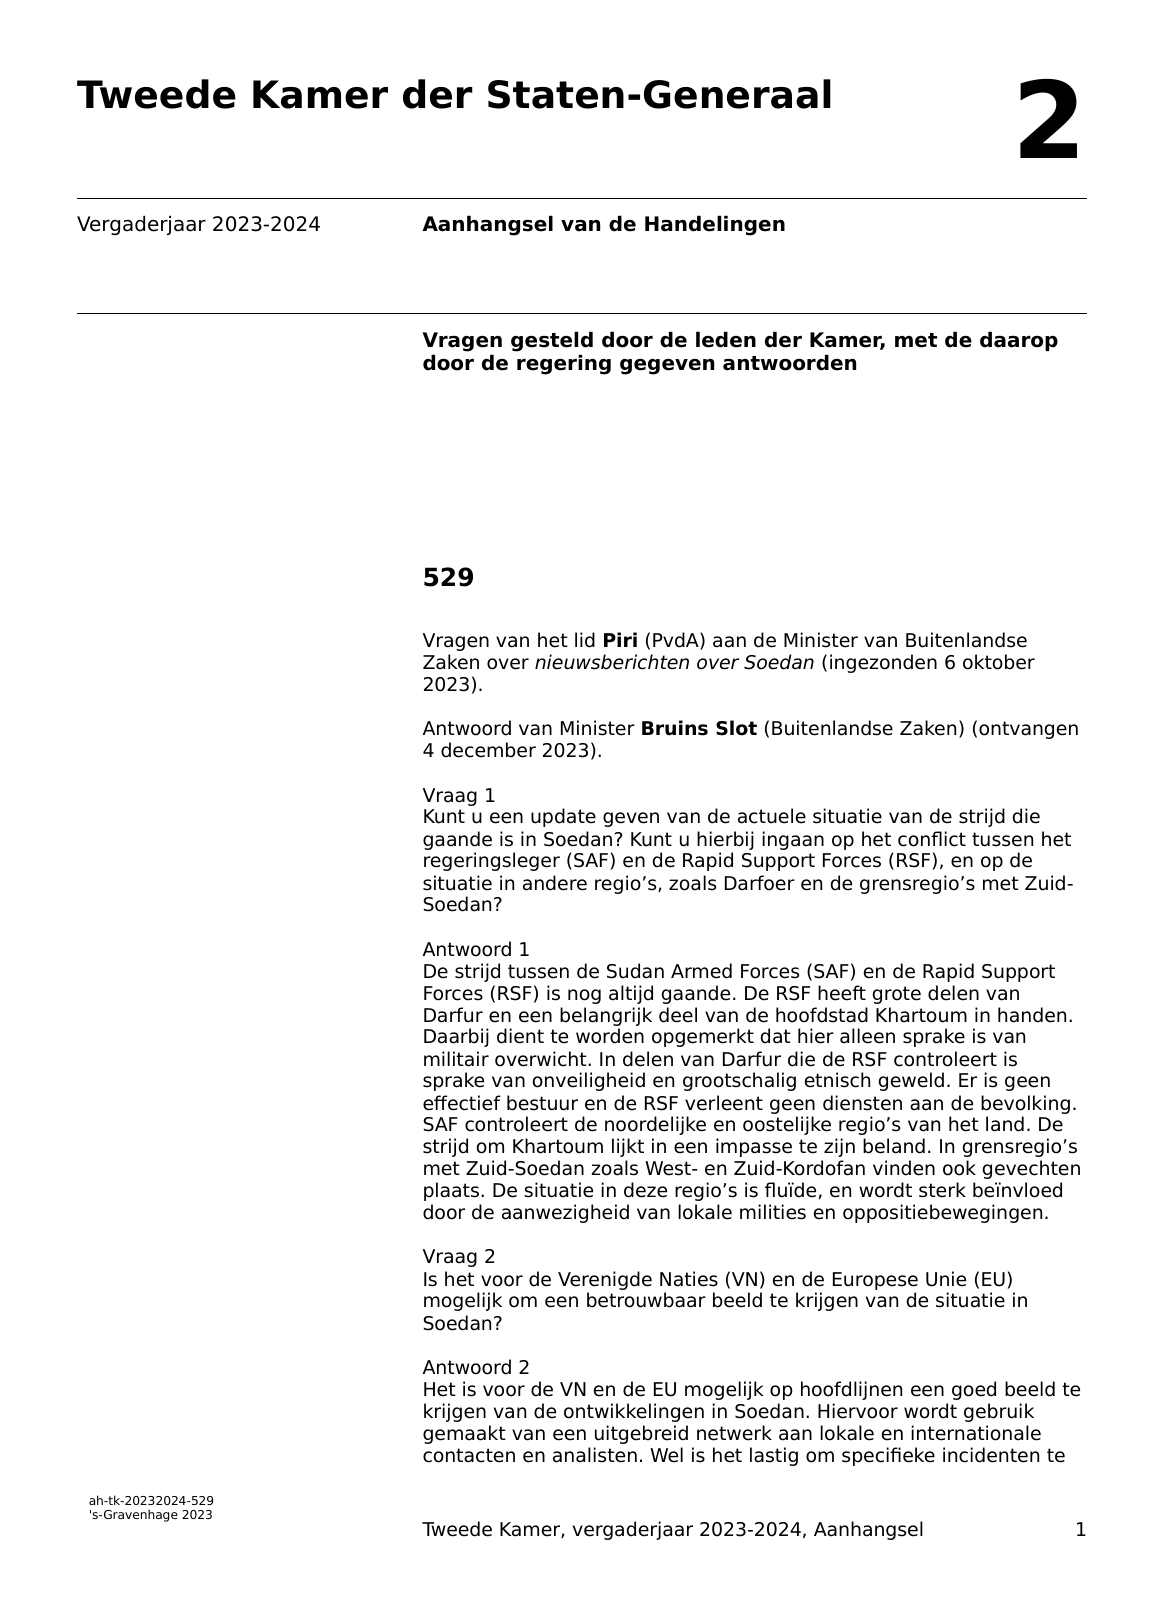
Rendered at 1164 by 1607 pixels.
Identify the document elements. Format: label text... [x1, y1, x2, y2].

text Vraag 2 [422, 1246, 1087, 1268]
table_cell [77, 314, 422, 375]
text Vragen van het lid Piri (PvdA) aan de Minister van Buitenlandse Zaken over nieuwsberichten over Soedan (ingezonden 6 oktober 2023). [422, 630, 1087, 696]
table_header 2 [886, 59, 1087, 198]
text De strijd tussen de Sudan Armed Forces (SAF) en de Rapid Support Forces (RSF) is nog altijd gaande. De RSF heeft grote delen van Darfur en een belangrijk deel van de hoofdstad Khartoum in handen. Daarbij dient te worden opgemerkt dat hier alleen sprake is van militair overwicht. In delen van Darfur die de RSF controleert is sprake van onveiligheid en grootschalig etnisch geweld. Er is geen effectief bestuur en de RSF verleent geen diensten aan de bevolking. [422, 961, 1087, 1114]
table_cell Vragen gesteld door de leden der Kamer, met de daarop door de regering gegeven antwoorden [422, 314, 1087, 375]
text Het is voor de VN en de EU mogelijk op hoofdlijnen een goed beeld te krijgen van de ontwikkelingen in Soedan. Hiervoor wordt gebruik gemaakt van een uitgebreid netwerk aan lokale en internationale contacten en analisten. Wel is het lastig om specifieke incidenten te [422, 1378, 1087, 1466]
text Is het voor de Verenigde Naties (VN) en de Europese Unie (EU) mogelijk om een betrouwbaar beeld te krijgen van de situatie in Soedan? [422, 1268, 1087, 1334]
text ah-tk-20232024-529 [88, 1494, 323, 1508]
text Vraag 1 [422, 784, 1087, 806]
text Antwoord van Minister Bruins Slot (Buitenlandse Zaken) (ontvangen 4 december 2023). [422, 718, 1087, 762]
text 529 [422, 563, 1087, 592]
table_header Tweede Kamer der Staten-Generaal [77, 59, 886, 198]
table_cell Vergaderjaar 2023-2024 [77, 199, 422, 313]
text SAF controleert de noordelijke en oostelijke regio’s van het land. De strijd om Khartoum lijkt in een impasse te zijn beland. In grensregio’s met Zuid-Soedan zoals West- en Zuid-Kordofan vinden ook gevechten plaats. De situatie in deze regio’s is fluïde, en wordt sterk beïnvloed door de aanwezigheid van lokale milities en oppositiebewegingen. [422, 1114, 1087, 1224]
text 's-Gravenhage 2023 [88, 1508, 323, 1522]
text Antwoord 2 [422, 1357, 1087, 1378]
table_cell Aanhangsel van de Handelingen [422, 199, 1087, 313]
text Kunt u een update geven van de actuele situatie van de strijd die gaande is in Soedan? Kunt u hierbij ingaan op het conflict tussen het regeringsleger (SAF) en de Rapid Support Forces (RSF), en op de situatie in andere regio’s, zoals Darfoer en de grensregio’s met Zuid-Soedan? [422, 806, 1087, 916]
text Antwoord 1 [422, 938, 1087, 961]
